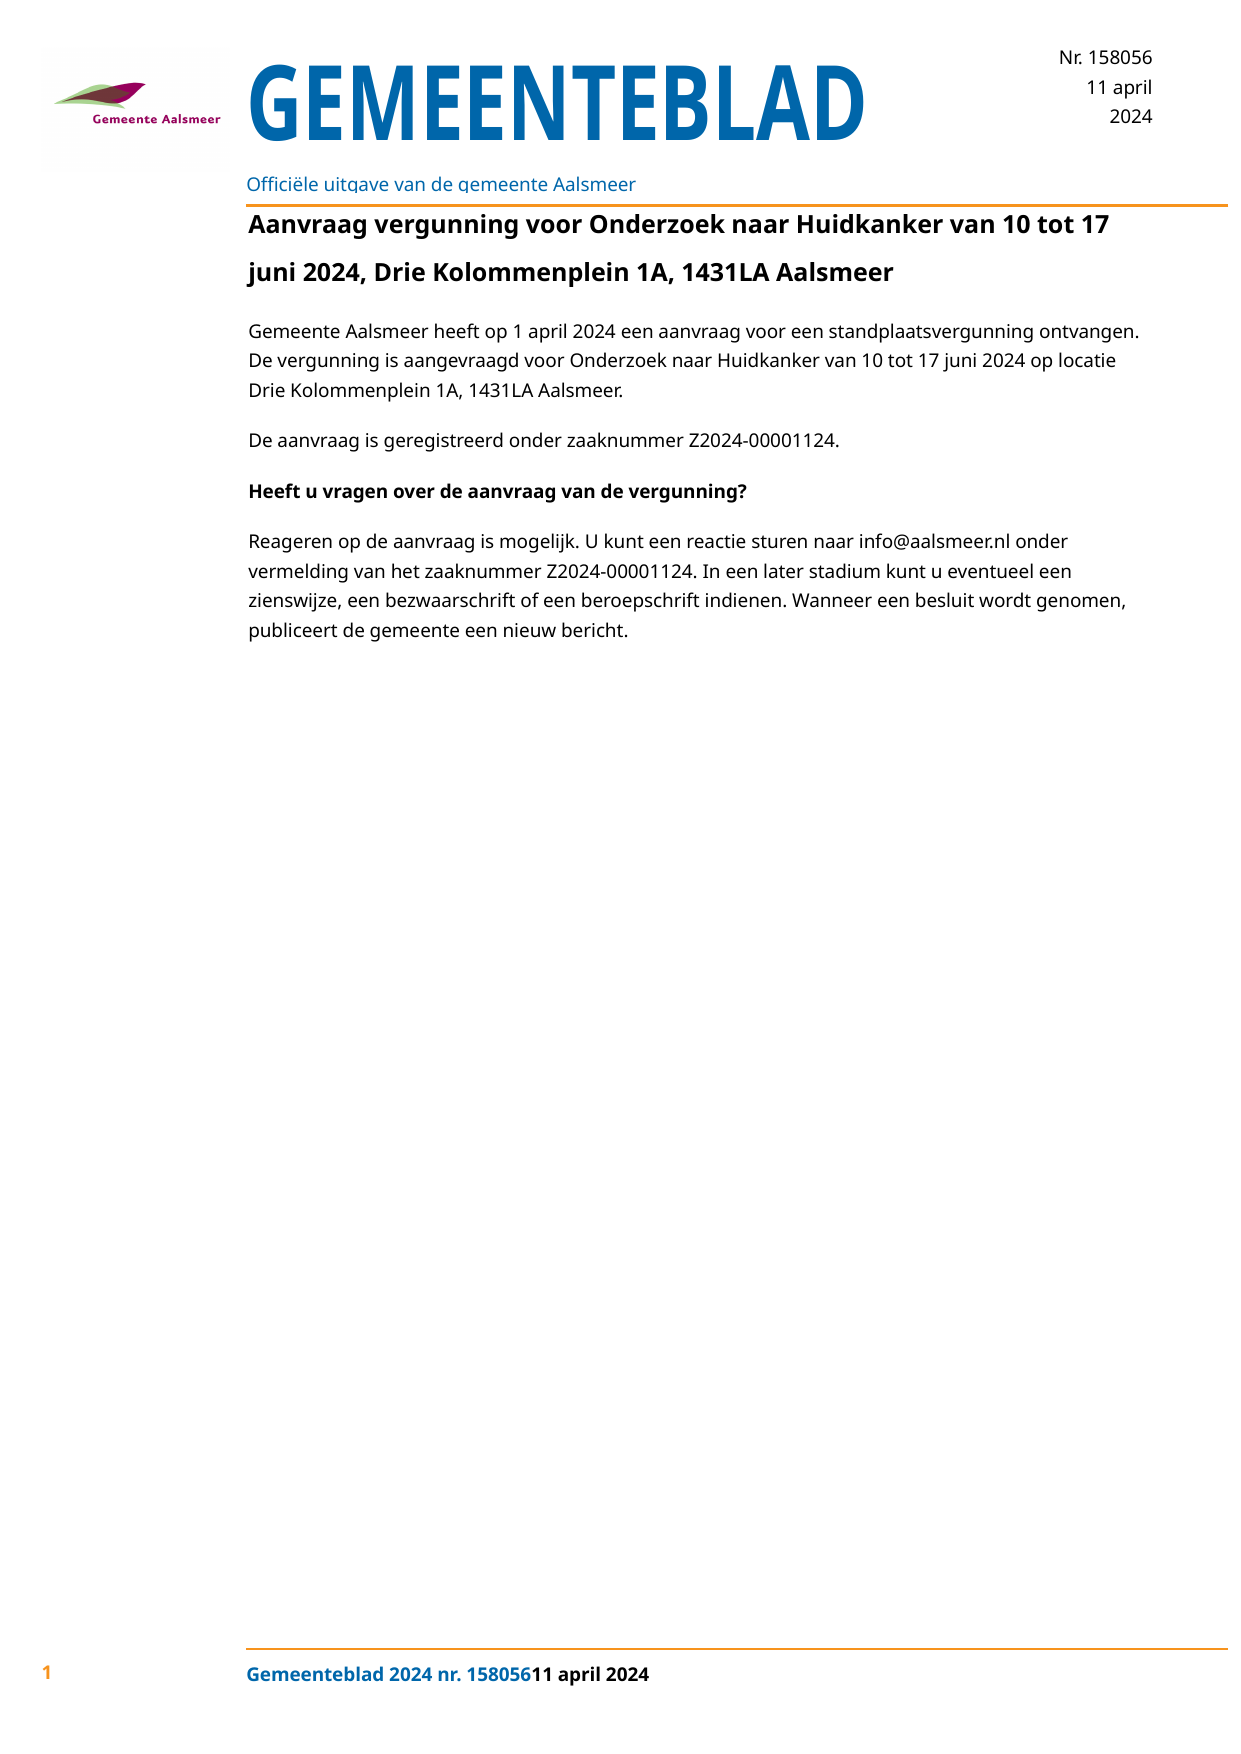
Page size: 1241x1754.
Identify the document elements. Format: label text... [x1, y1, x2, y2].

picture [41, 47, 231, 172]
text Reageren op de aanvraag is mogelijk. U kunt een reactie sturen naar info@aalsmeer.nl onder vermelding van het zaaknummer Z2024-00001124. In een later stadium kunt u eventueel een zienswijze, een bezwaarschrift of een beroepschrift indienen. Wanneer een besluit wordt genomen, publiceert de gemeente een nieuw bericht. [248, 528, 1152, 643]
text Aanvraag vergunning voor Onderzoek naar Huidkanker van 10 tot 17 juni 2024, Drie Kolommenplein 1A, 1431LA Aalsmeer [248, 207, 1152, 288]
text De aanvraag is geregistreerd onder zaaknummer Z2024-00001124. [248, 427, 1152, 453]
text Heeft u vragen over de aanvraag van de vergunning? [248, 478, 1152, 504]
text Gemeente Aalsmeer heeft op 1 april 2024 een aanvraag voor een standplaatsvergunning ontvangen. De vergunning is aangevraagd voor Onderzoek naar Huidkanker van 10 tot 17 juni 2024 op locatie Drie Kolommenplein 1A, 1431LA Aalsmeer. [248, 318, 1152, 403]
